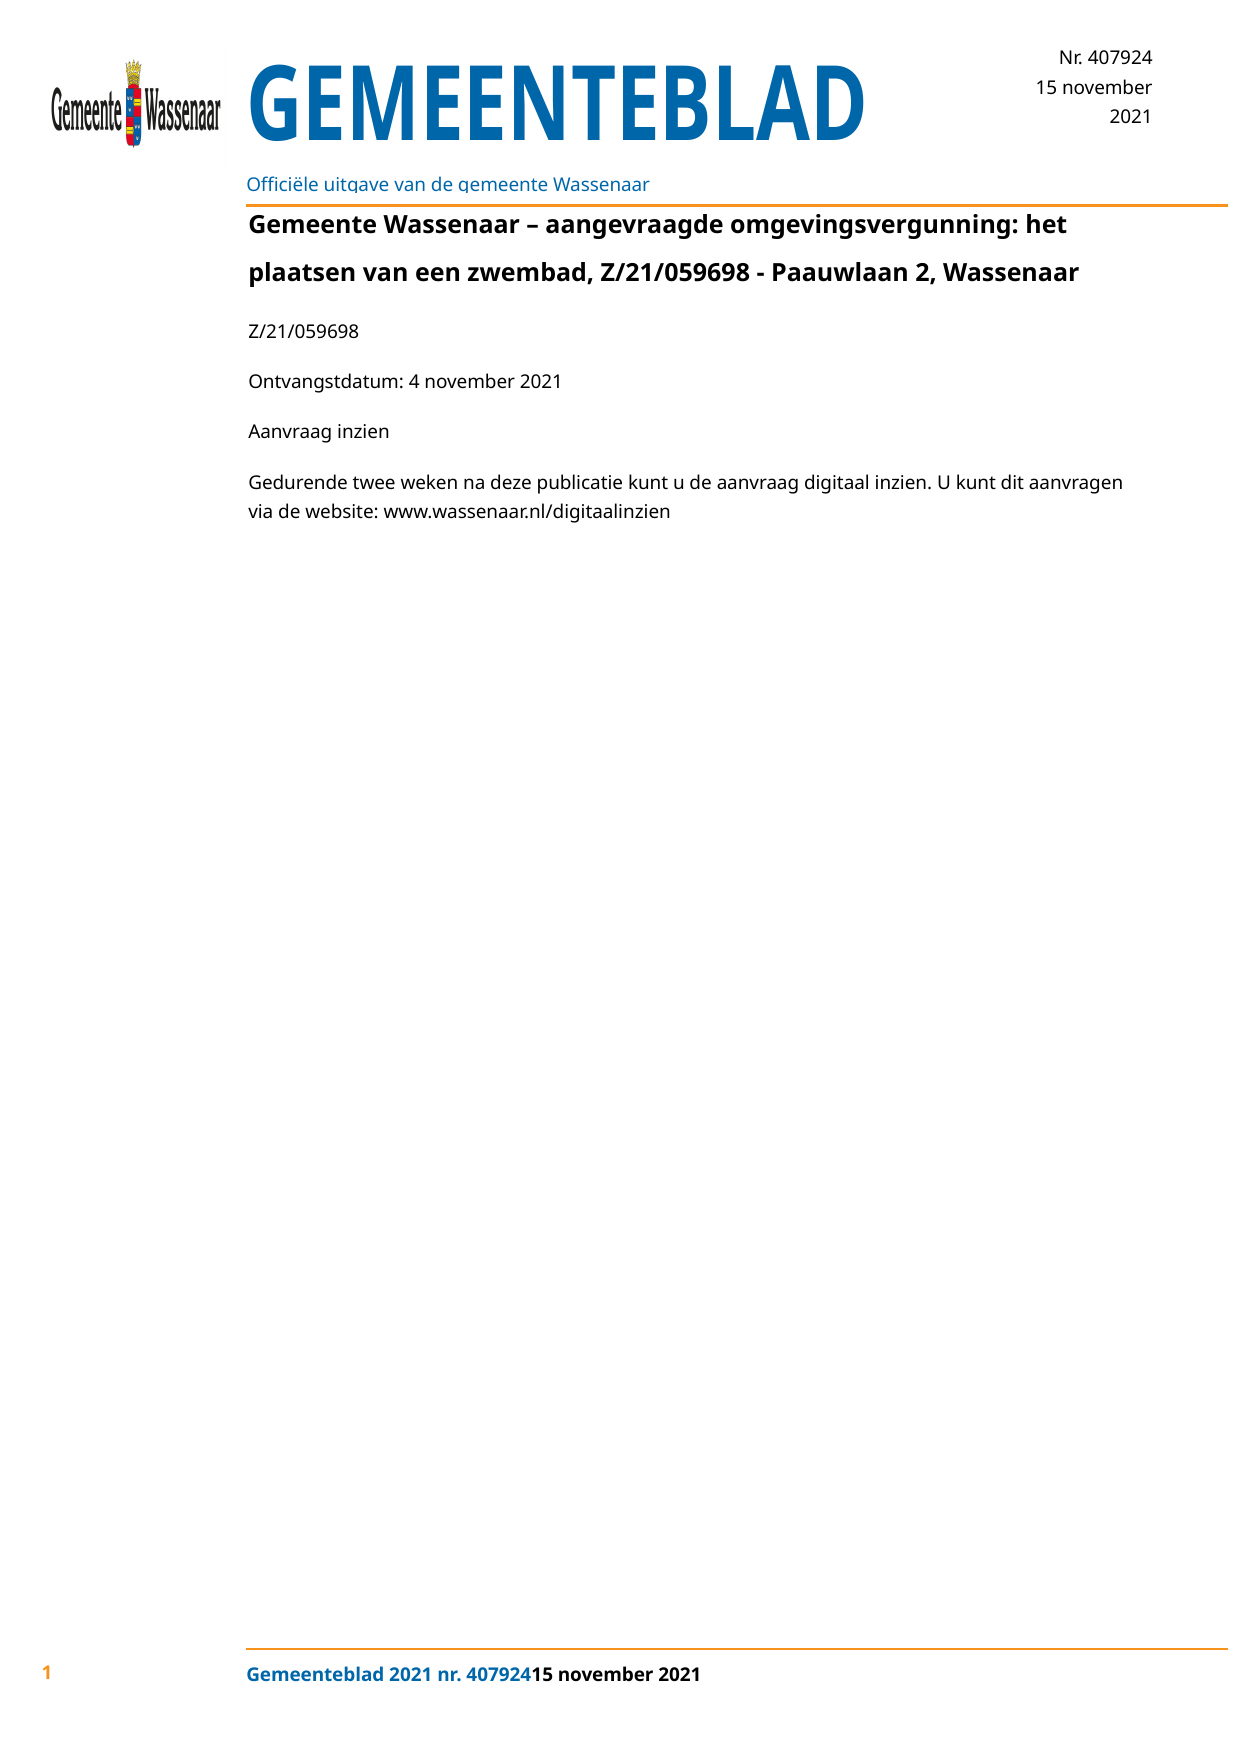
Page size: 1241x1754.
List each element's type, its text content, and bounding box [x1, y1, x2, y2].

text Z/21/059698 [248, 318, 1152, 344]
text Gemeente Wassenaar – aangevraagde omgevingsvergunning: het plaatsen van een zwembad, Z/21/059698 - Paauwlaan 2, Wassenaar [248, 207, 1152, 288]
text Aanvraag inzien [248, 419, 1152, 444]
text Ontvangstdatum: 4 november 2021 [248, 368, 1152, 394]
picture [41, 47, 231, 172]
text Gedurende twee weken na deze publicatie kunt u de aanvraag digitaal inzien. U kunt dit aanvragen via de website: www.wassenaar.nl/digitaalinzien [248, 469, 1152, 524]
